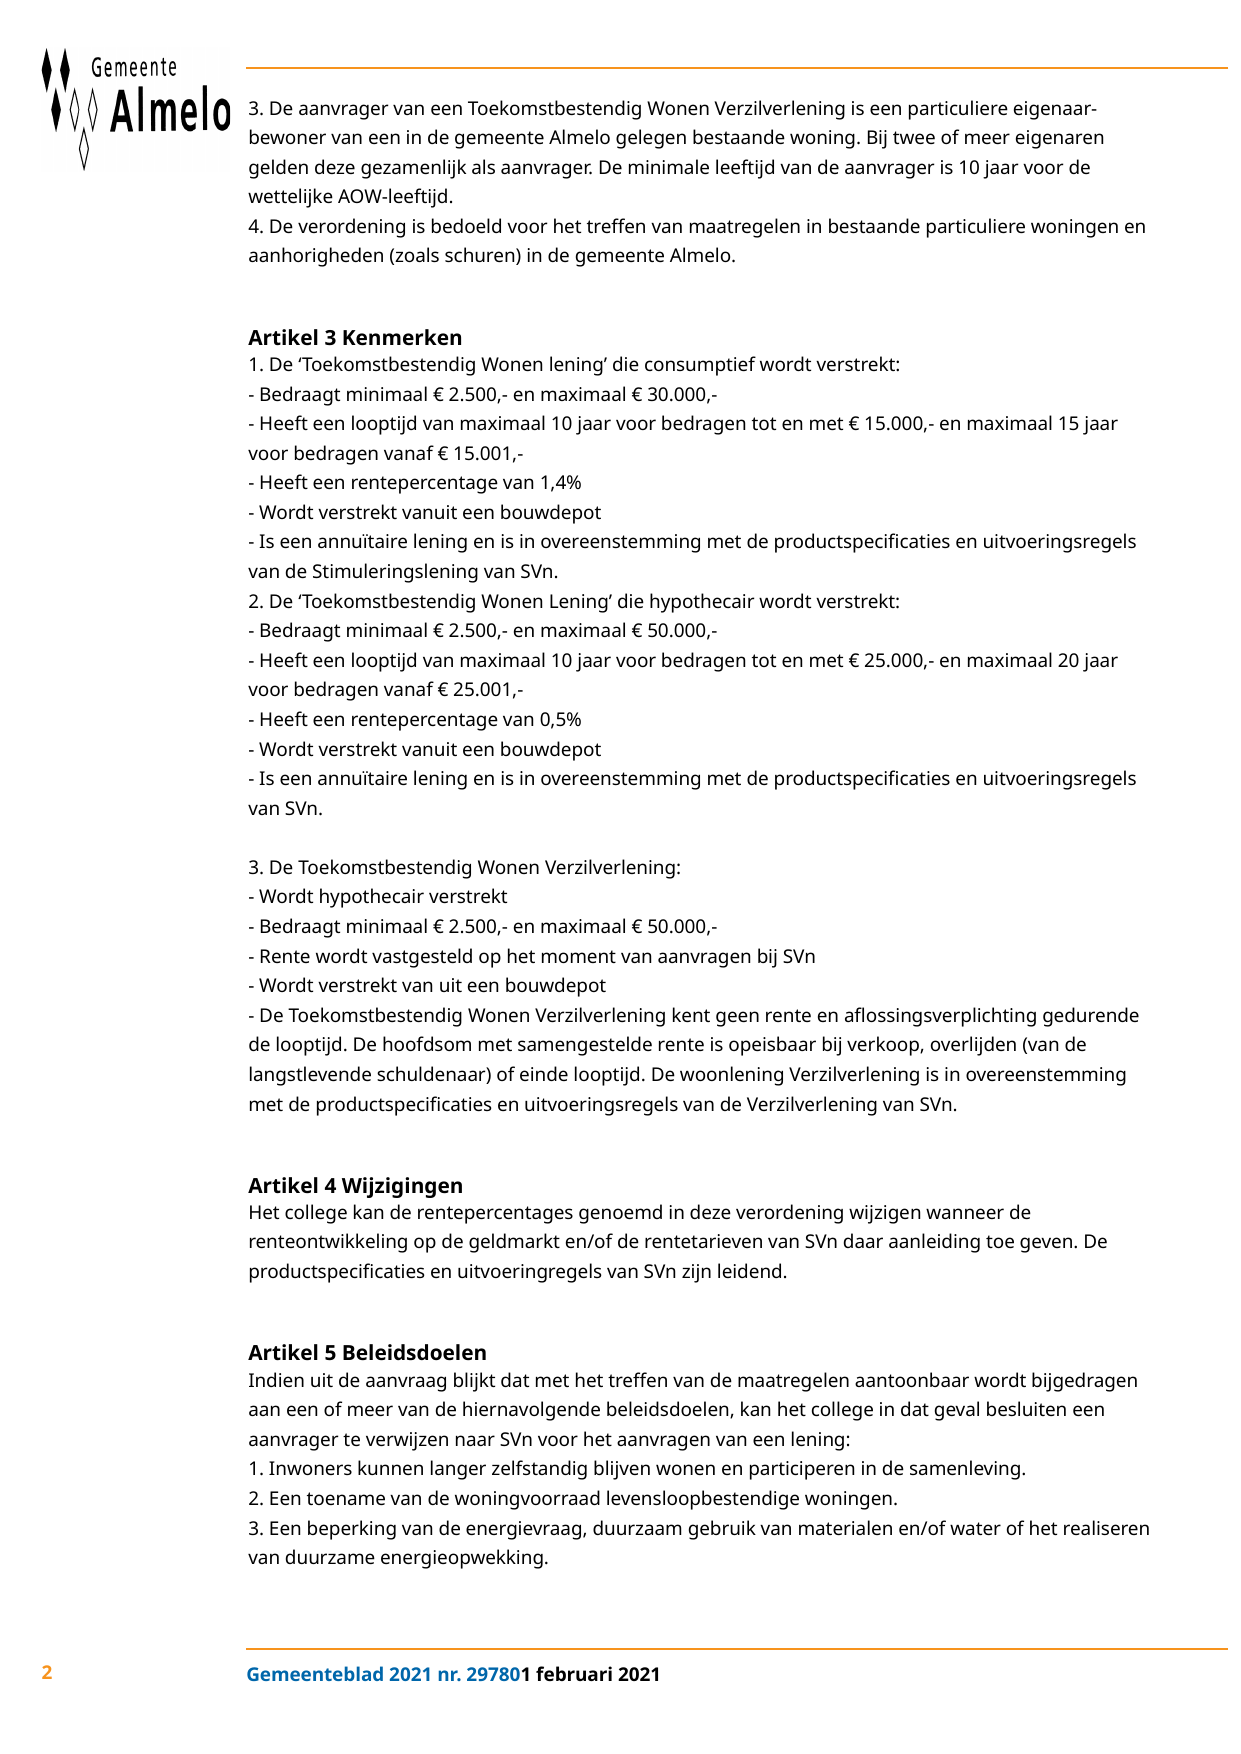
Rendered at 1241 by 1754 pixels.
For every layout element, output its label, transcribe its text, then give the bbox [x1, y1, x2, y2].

text - Heeft een looptijd van maximaal 10 jaar voor bedragen tot en met € 25.000,- en maximaal 20 jaar voor bedragen vanaf € 25.001,- [248, 647, 1152, 702]
text 1. De ‘Toekomstbestendig Wonen lening’ die consumptief wordt verstrekt: [248, 351, 1152, 377]
text 1. Inwoners kunnen langer zelfstandig blijven wonen en participeren in de samenleving. [248, 1456, 1152, 1481]
text Artikel 3 Kenmerken [248, 323, 1152, 351]
text Artikel 5 Beleidsdoelen [248, 1338, 1152, 1367]
text Indien uit de aanvraag blijkt dat met het treffen van de maatregelen aantoonbaar wordt bijgedragen aan een of meer van de hiernavolgende beleidsdoelen, kan het college in dat geval besluiten een aanvrager te verwijzen naar SVn voor het aanvragen van een lening: [248, 1367, 1152, 1452]
text Het college kan de rentepercentages genoemd in deze verordening wijzigen wanneer de renteontwikkeling op de geldmarkt en/of de rentetarieven van SVn daar aanleiding toe geven. De productspecificaties en uitvoeringregels van SVn zijn leidend. [248, 1199, 1152, 1284]
text - Bedraagt minimaal € 2.500,- en maximaal € 50.000,- [248, 913, 1152, 939]
text - Is een annuïtaire lening en is in overeenstemming met de productspecificaties en uitvoeringsregels van SVn. [248, 765, 1152, 821]
text 3. Een beperking van de energievraag, duurzaam gebruik van materialen en/of water of het realiseren van duurzame energieopwekking. [248, 1515, 1152, 1570]
text 2. De ‘Toekomstbestendig Wonen Lening’ die hypothecair wordt verstrekt: [248, 588, 1152, 613]
text - Heeft een looptijd van maximaal 10 jaar voor bedragen tot en met € 15.000,- en maximaal 15 jaar voor bedragen vanaf € 15.001,- [248, 410, 1152, 466]
text - Wordt verstrekt vanuit een bouwdepot [248, 736, 1152, 761]
text - Wordt verstrekt vanuit een bouwdepot [248, 499, 1152, 525]
text - Wordt hypothecair verstrekt [248, 884, 1152, 909]
text 3. De Toekomstbestendig Wonen Verzilverlening: [248, 854, 1152, 880]
text Artikel 4 Wijzigingen [248, 1171, 1152, 1199]
text - De Toekomstbestendig Wonen Verzilverlening kent geen rente en aflossingsverplichting gedurende de looptijd. De hoofdsom met samengestelde rente is opeisbaar bij verkoop, overlijden (van de langstlevende schuldenaar) of einde looptijd. De woonlening Verzilverlening is in overeenstemming met de productspecificaties en uitvoeringsregels van de Verzilverlening van SVn. [248, 1002, 1152, 1116]
text - Heeft een rentepercentage van 1,4% [248, 469, 1152, 495]
text - Is een annuïtaire lening en is in overeenstemming met de productspecificaties en uitvoeringsregels van de Stimuleringslening van SVn. [248, 529, 1152, 584]
text - Bedraagt minimaal € 2.500,- en maximaal € 50.000,- [248, 617, 1152, 643]
text 3. De aanvrager van een Toekomstbestendig Wonen Verzilverlening is een particuliere eigenaar-bewoner van een in de gemeente Almelo gelegen bestaande woning. Bij twee of meer eigenaren gelden deze gezamenlijk als aanvrager. De minimale leeftijd van de aanvrager is 10 jaar voor de wettelijke AOW-leeftijd. [248, 95, 1152, 209]
text 4. De verordening is bedoeld voor het treffen van maatregelen in bestaande particuliere woningen en aanhorigheden (zoals schuren) in de gemeente Almelo. [248, 213, 1152, 268]
text 2. Een toename van de woningvoorraad levensloopbestendige woningen. [248, 1485, 1152, 1511]
picture [41, 47, 231, 172]
text - Heeft een rentepercentage van 0,5% [248, 706, 1152, 732]
text - Bedraagt minimaal € 2.500,- en maximaal € 30.000,- [248, 381, 1152, 406]
text - Rente wordt vastgesteld op het moment van aanvragen bij SVn [248, 943, 1152, 968]
text - Wordt verstrekt van uit een bouwdepot [248, 972, 1152, 998]
